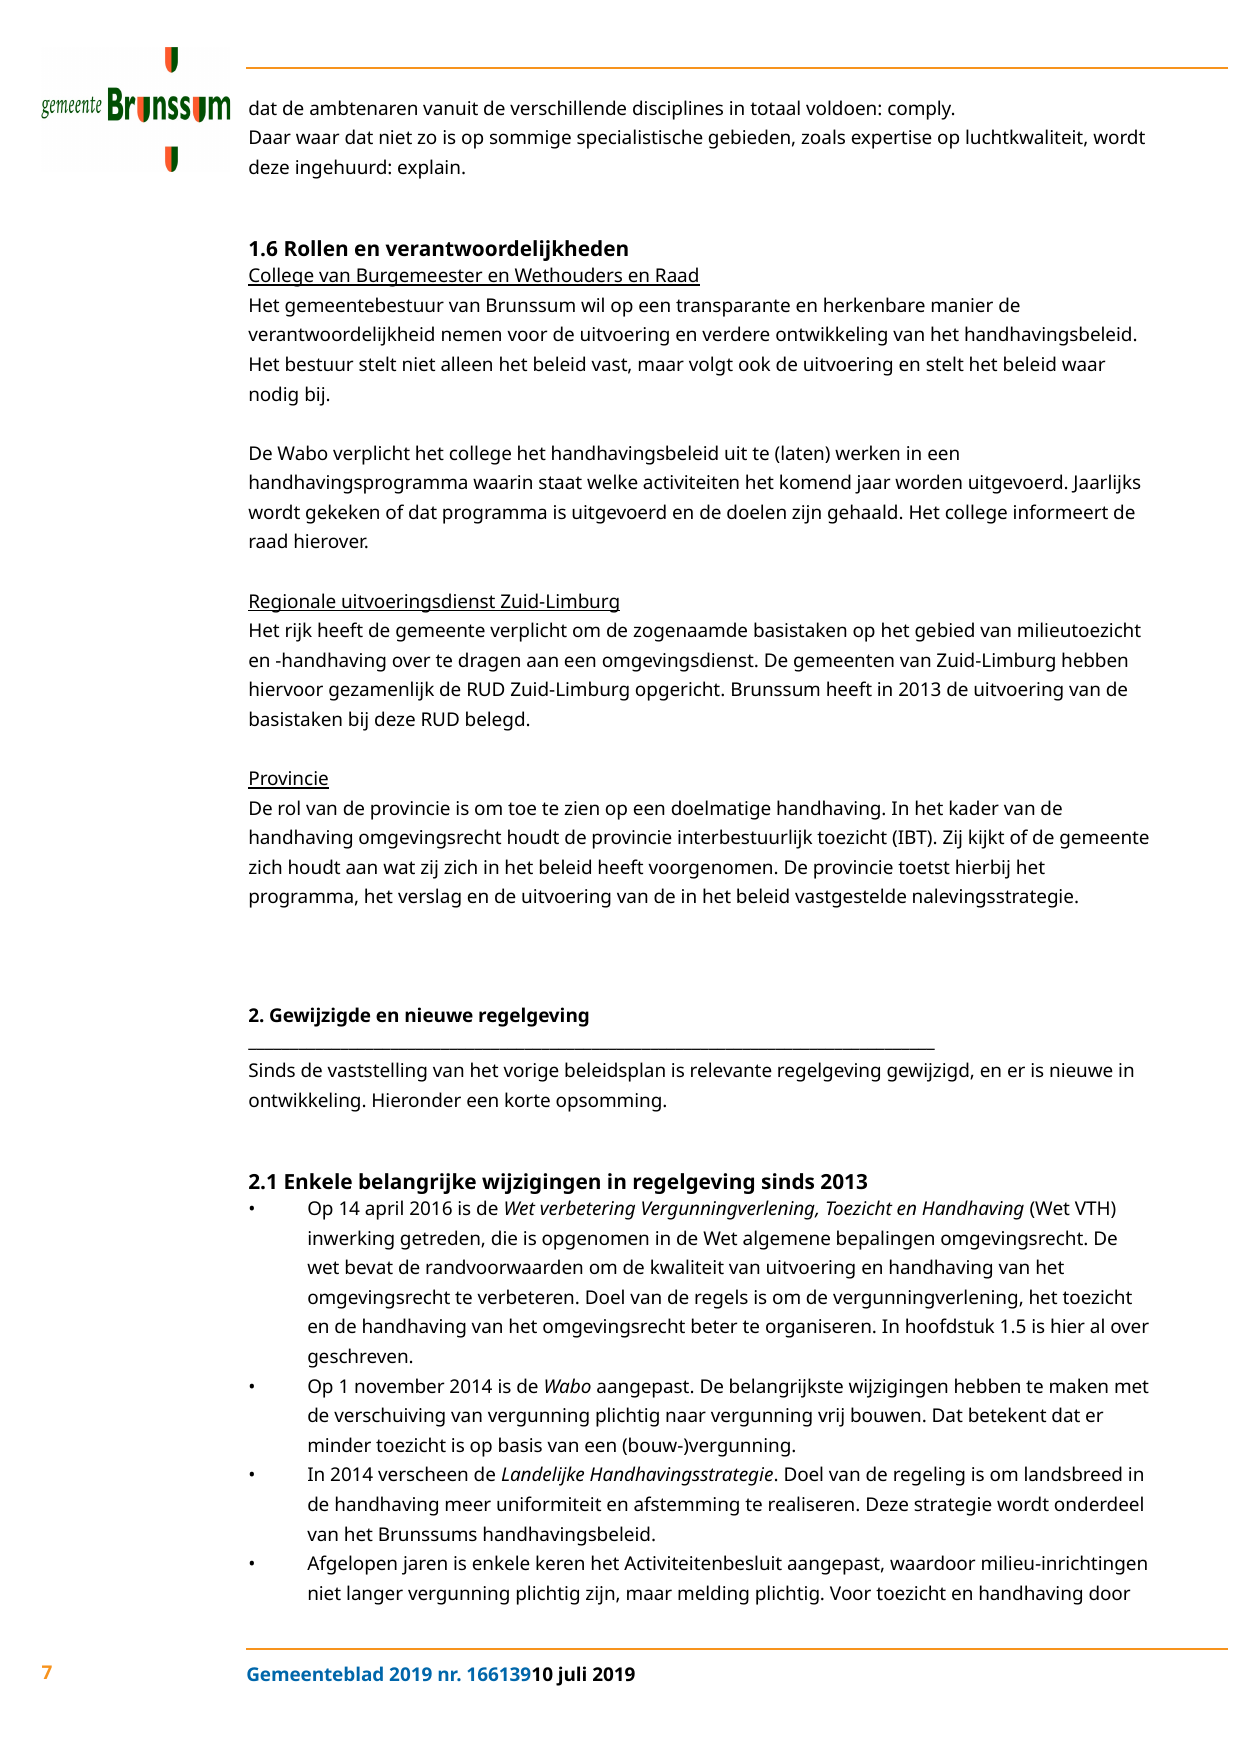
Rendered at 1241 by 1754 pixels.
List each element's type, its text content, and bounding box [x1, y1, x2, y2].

list Afgelopen jaren is enkele keren het Activiteitenbesluit aangepast, waardoor milieu-inrichtingen niet langer vergunning plichtig zijn, maar melding plichtig. Voor toezicht en handhaving door [248, 1550, 1152, 1606]
text De rol van de provincie is om toe te zien op een doelmatige handhaving. In het kader van de handhaving omgevingsrecht houdt de provincie interbestuurlijk toezicht (IBT). Zij kijkt of de gemeente zich houdt aan wat zij zich in het beleid heeft voorgenomen. De provincie toetst hierbij het programma, het verslag en de uitvoering van de in het beleid vastgestelde nalevingsstrategie. [248, 795, 1152, 909]
text Het bestuur stelt niet alleen het beleid vast, maar volgt ook de uitvoering en stelt het beleid waar nodig bij. [248, 351, 1152, 406]
text dat de ambtenaren vanuit de verschillende disciplines in totaal voldoen: comply. [248, 95, 1152, 121]
list In 2014 verscheen de Landelijke Handhavingsstrategie. Doel van de regeling is om landsbreed in de handhaving meer uniformiteit en afstemming te realiseren. Deze strategie wordt onderdeel van het Brunssums handhavingsbeleid. [248, 1462, 1152, 1546]
text Daar waar dat niet zo is op sommige specialistische gebieden, zoals expertise op luchtkwaliteit, wordt deze ingehuurd: explain. [248, 124, 1152, 180]
text 2.1 Enkele belangrijke wijzigingen in regelgeving sinds 2013 [248, 1167, 1152, 1195]
text De Wabo verplicht het college het handhavingsbeleid uit te (laten) werken in een handhavingsprogramma waarin staat welke activiteiten het komend jaar worden uitgevoerd. Jaarlijks wordt gekeken of dat programma is uitgevoerd en de doelen zijn gehaald. Het college informeert de raad hierover. [248, 440, 1152, 554]
text 1.6 Rollen en verantwoordelijkheden [248, 234, 1152, 262]
text Provincie [248, 765, 1152, 791]
text Regionale uitvoeringsdienst Zuid-Limburg [248, 588, 1152, 613]
text Het rijk heeft de gemeente verplicht om de zogenaamde basistaken op het gebied van milieutoezicht en -handhaving over te dragen aan een omgevingsdienst. De gemeenten van Zuid-Limburg hebben hiervoor gezamenlijk de RUD Zuid-Limburg opgericht. Brunssum heeft in 2013 de uitvoering van de basistaken bij deze RUD belegd. [248, 617, 1152, 732]
list Op 14 april 2016 is de Wet verbetering Vergunningverlening, Toezicht en Handhaving (Wet VTH) inwerking getreden, die is opgenomen in de Wet algemene bepalingen omgevingsrecht. De wet bevat de randvoorwaarden om de kwaliteit van uitvoering en handhaving van het omgevingsrecht te verbeteren. Doel van de regels is om de vergunningverlening, het toezicht en de handhaving van het omgevingsrecht beter te organiseren. In hoofdstuk 1.5 is hier al over geschreven. [248, 1195, 1152, 1369]
text 2. Gewijzigde en nieuwe regelgeving [248, 1002, 1152, 1028]
text __________________________________________________________________________________ [248, 1028, 1152, 1053]
text Het gemeentebestuur van Brunssum wil op een transparante en herkenbare manier de verantwoordelijkheid nemen voor de uitvoering en verdere ontwikkeling van het handhavingsbeleid. [248, 292, 1152, 347]
list Op 1 november 2014 is de Wabo aangepast. De belangrijkste wijzigingen hebben te maken met de verschuiving van vergunning plichtig naar vergunning vrij bouwen. Dat betekent dat er minder toezicht is op basis van een (bouw-)vergunning. [248, 1373, 1152, 1458]
picture [41, 47, 231, 172]
text College van Burgemeester en Wethouders en Raad [248, 262, 1152, 288]
text Sinds de vaststelling van het vorige beleidsplan is relevante regelgeving gewijzigd, en er is nieuwe in ontwikkeling. Hieronder een korte opsomming. [248, 1057, 1152, 1113]
